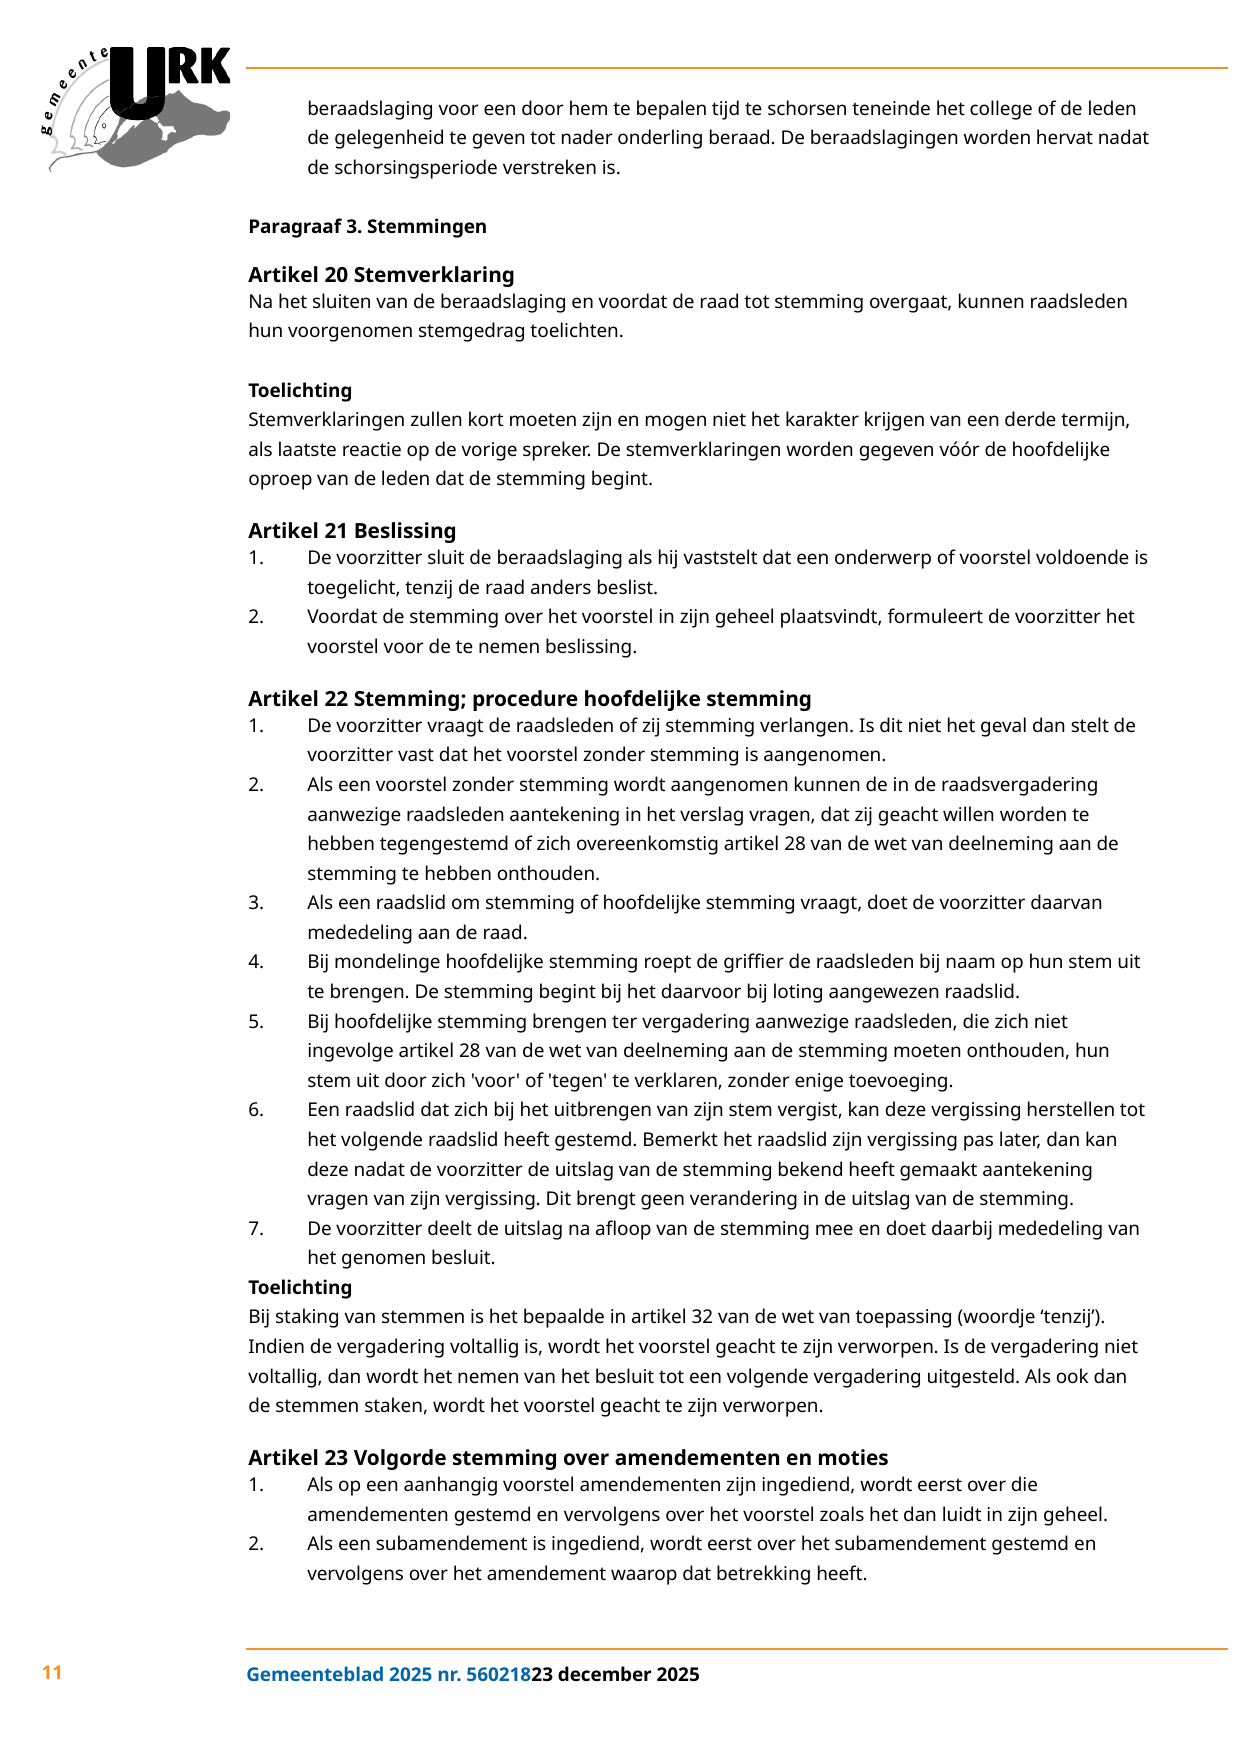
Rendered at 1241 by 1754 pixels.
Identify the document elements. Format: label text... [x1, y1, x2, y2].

text Toelichting [248, 1274, 1152, 1300]
text Bij staking van stemmen is het bepaalde in artikel 32 van de wet van toepassing (woordje ‘tenzij’). Indien de vergadering voltallig is, wordt het voorstel geacht te zijn verworpen. Is de vergadering niet voltallig, dan wordt het nemen van het besluit tot een volgende vergadering uitgesteld. Als ook dan de stemmen staken, wordt het voorstel geacht te zijn verworpen. [248, 1304, 1152, 1418]
list De voorzitter sluit de beraadslaging als hij vaststelt dat een onderwerp of voorstel voldoende is toegelicht, tenzij de raad anders beslist. [248, 544, 1152, 600]
text Na het sluiten van de beraadslaging en voordat de raad tot stemming overgaat, kunnen raadsleden hun voorgenomen stemgedrag toelichten. [248, 288, 1152, 343]
list Als op een aanhangig voorstel amendementen zijn ingediend, wordt eerst over die amendementen gestemd en vervolgens over het voorstel zoals het dan luidt in zijn geheel. [248, 1471, 1152, 1527]
text Paragraaf 3. Stemmingen [248, 213, 1152, 239]
list Bij hoofdelijke stemming brengen ter vergadering aanwezige raadsleden, die zich niet ingevolge artikel 28 van de wet van deelneming aan de stemming moeten onthouden, hun stem uit door zich 'voor' of 'tegen' te verklaren, zonder enige toevoeging. [248, 1008, 1152, 1093]
list Als een subamendement is ingediend, wordt eerst over het subamendement gestemd en vervolgens over het amendement waarop dat betrekking heeft. [248, 1531, 1152, 1586]
text Stemverklaringen zullen kort moeten zijn en mogen niet het karakter krijgen van een derde termijn, als laatste reactie op de vorige spreker. De stemverklaringen worden gegeven vóór de hoofdelijke oproep van de leden dat de stemming begint. [248, 406, 1152, 491]
list beraadslaging voor een door hem te bepalen tijd te schorsen teneinde het college of de leden de gelegenheid te geven tot nader onderling beraad. De beraadslagingen worden hervat nadat de schorsingsperiode verstreken is. [248, 95, 1152, 180]
picture [41, 47, 231, 172]
list Als een voorstel zonder stemming wordt aangenomen kunnen de in de raadsvergadering aanwezige raadsleden aantekening in het verslag vragen, dat zij geacht willen worden te hebben tegengestemd of zich overeenkomstig artikel 28 van de wet van deelneming aan de stemming te hebben onthouden. [248, 771, 1152, 886]
list Voordat de stemming over het voorstel in zijn geheel plaatsvindt, formuleert de voorzitter het voorstel voor de te nemen beslissing. [248, 604, 1152, 659]
list Als een raadslid om stemming of hoofdelijke stemming vraagt, doet de voorzitter daarvan mededeling aan de raad. [248, 889, 1152, 945]
list De voorzitter deelt de uitslag na afloop van de stemming mee en doet daarbij mededeling van het genomen besluit. [248, 1215, 1152, 1270]
text Toelichting [248, 377, 1152, 403]
list Een raadslid dat zich bij het uitbrengen van zijn stem vergist, kan deze vergissing herstellen tot het volgende raadslid heeft gestemd. Bemerkt het raadslid zijn vergissing pas later, dan kan deze nadat de voorzitter de uitslag van de stemming bekend heeft gemaakt aantekening vragen van zijn vergissing. Dit brengt geen verandering in de uitslag van de stemming. [248, 1097, 1152, 1211]
text Artikel 20 Stemverklaring [248, 260, 1152, 288]
list De voorzitter vraagt de raadsleden of zij stemming verlangen. Is dit niet het geval dan stelt de voorzitter vast dat het voorstel zonder stemming is aangenomen. [248, 712, 1152, 767]
text Artikel 22 Stemming; procedure hoofdelijke stemming [248, 684, 1152, 712]
text Artikel 21 Beslissing [248, 516, 1152, 544]
text Artikel 23 Volgorde stemming over amendementen en moties [248, 1443, 1152, 1471]
list Bij mondelinge hoofdelijke stemming roept de griffier de raadsleden bij naam op hun stem uit te brengen. De stemming begint bij het daarvoor bij loting aangewezen raadslid. [248, 949, 1152, 1004]
